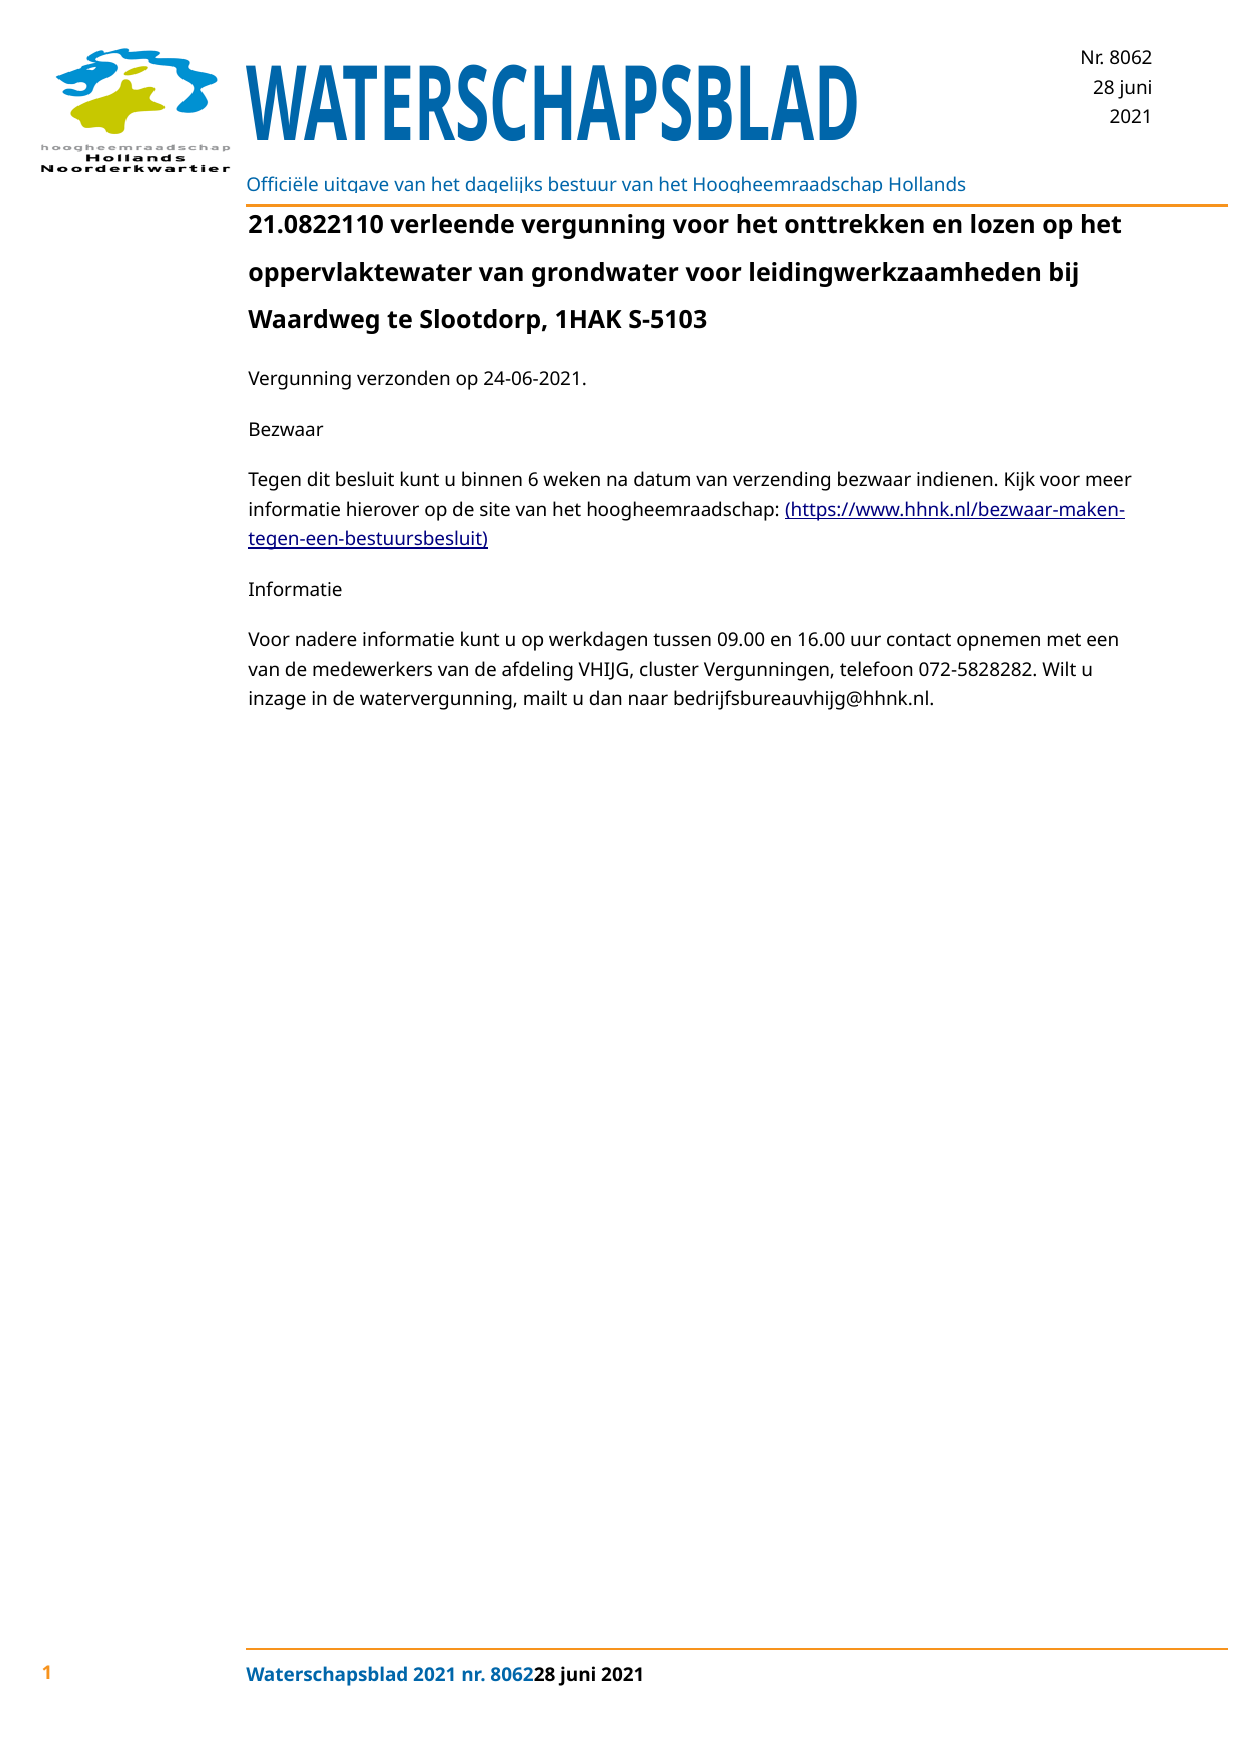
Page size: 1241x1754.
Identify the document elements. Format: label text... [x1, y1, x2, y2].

text Bezwaar [248, 416, 1152, 442]
text Informatie [248, 576, 1152, 602]
picture [41, 47, 231, 172]
text Tegen dit besluit kunt u binnen 6 weken na datum van verzending bezwaar indienen. Kijk voor meer informatie hierover op de site van het hoogheemraadschap: (https://www.hhnk.nl/bezwaar-maken-tegen-een-bestuursbesluit) [248, 466, 1152, 551]
text Vergunning verzonden op 24-06-2021. [248, 366, 1152, 391]
text 21.0822110 verleende vergunning voor het onttrekken en lozen op het oppervlaktewater van grondwater voor leidingwerkzaamheden bij Waardweg te Slootdorp, 1HAK S-5103 [248, 207, 1152, 336]
text Voor nadere informatie kunt u op werkdagen tussen 09.00 en 16.00 uur contact opnemen met een van de medewerkers van de afdeling VHIJG, cluster Vergunningen, telefoon 072-5828282. Wilt u inzage in de watervergunning, mailt u dan naar bedrijfsbureauvhijg@hhnk.nl. [248, 626, 1152, 711]
